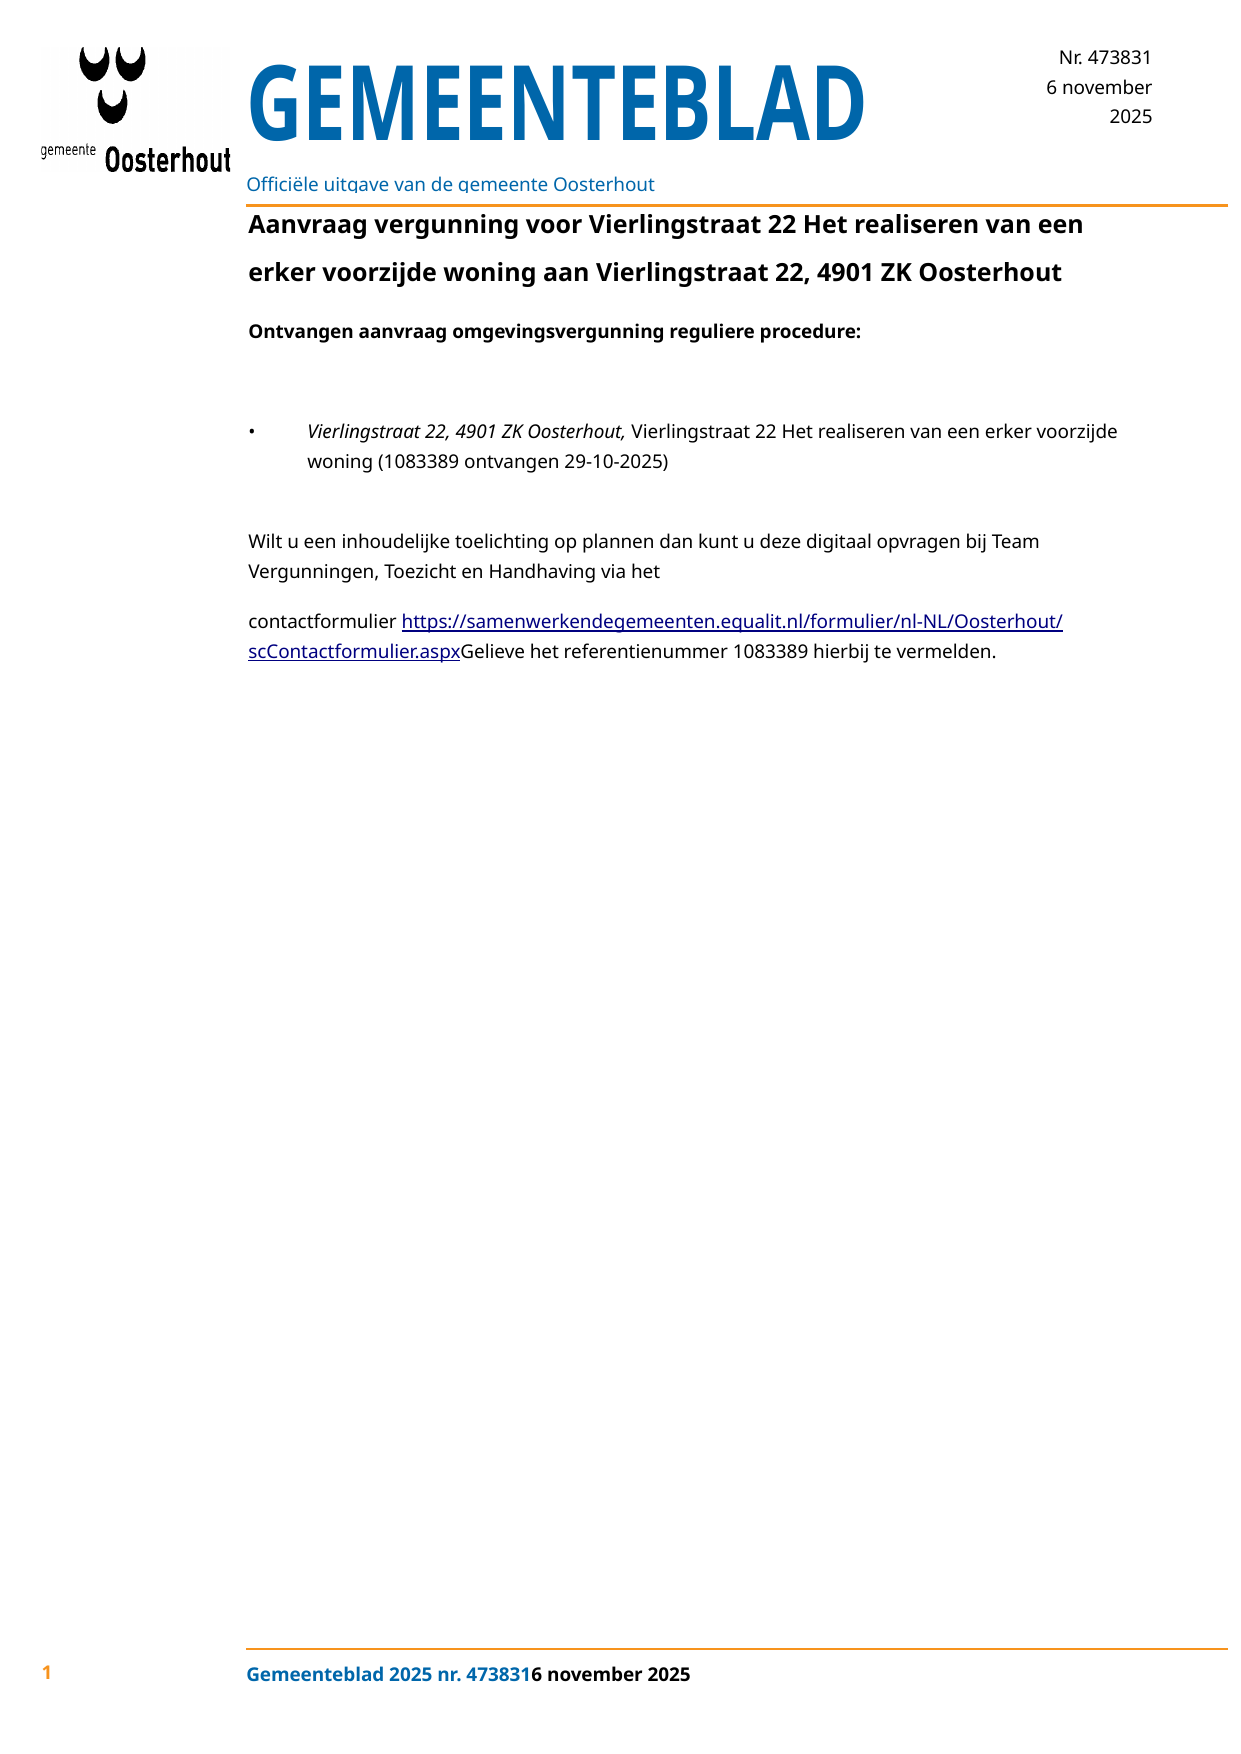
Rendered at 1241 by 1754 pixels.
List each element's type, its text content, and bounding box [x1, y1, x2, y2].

text Aanvraag vergunning voor Vierlingstraat 22 Het realiseren van een erker voorzijde woning aan Vierlingstraat 22, 4901 ZK Oosterhout [248, 207, 1152, 288]
picture [41, 47, 231, 172]
text Ontvangen aanvraag omgevingsvergunning reguliere procedure: [248, 318, 1152, 344]
text Wilt u een inhoudelijke toelichting op plannen dan kunt u deze digitaal opvragen bij Team Vergunningen, Toezicht en Handhaving via het [248, 528, 1152, 584]
list Vierlingstraat 22, 4901 ZK Oosterhout, Vierlingstraat 22 Het realiseren van een erker voorzijde woning (1083389 ontvangen 29-10-2025) [248, 419, 1152, 474]
text contactformulier https://samenwerkendegemeenten.equalit.nl/formulier/nl-NL/Oosterhout/scContactformulier.aspxGelieve het referentienummer 1083389 hierbij te vermelden. [248, 608, 1152, 664]
